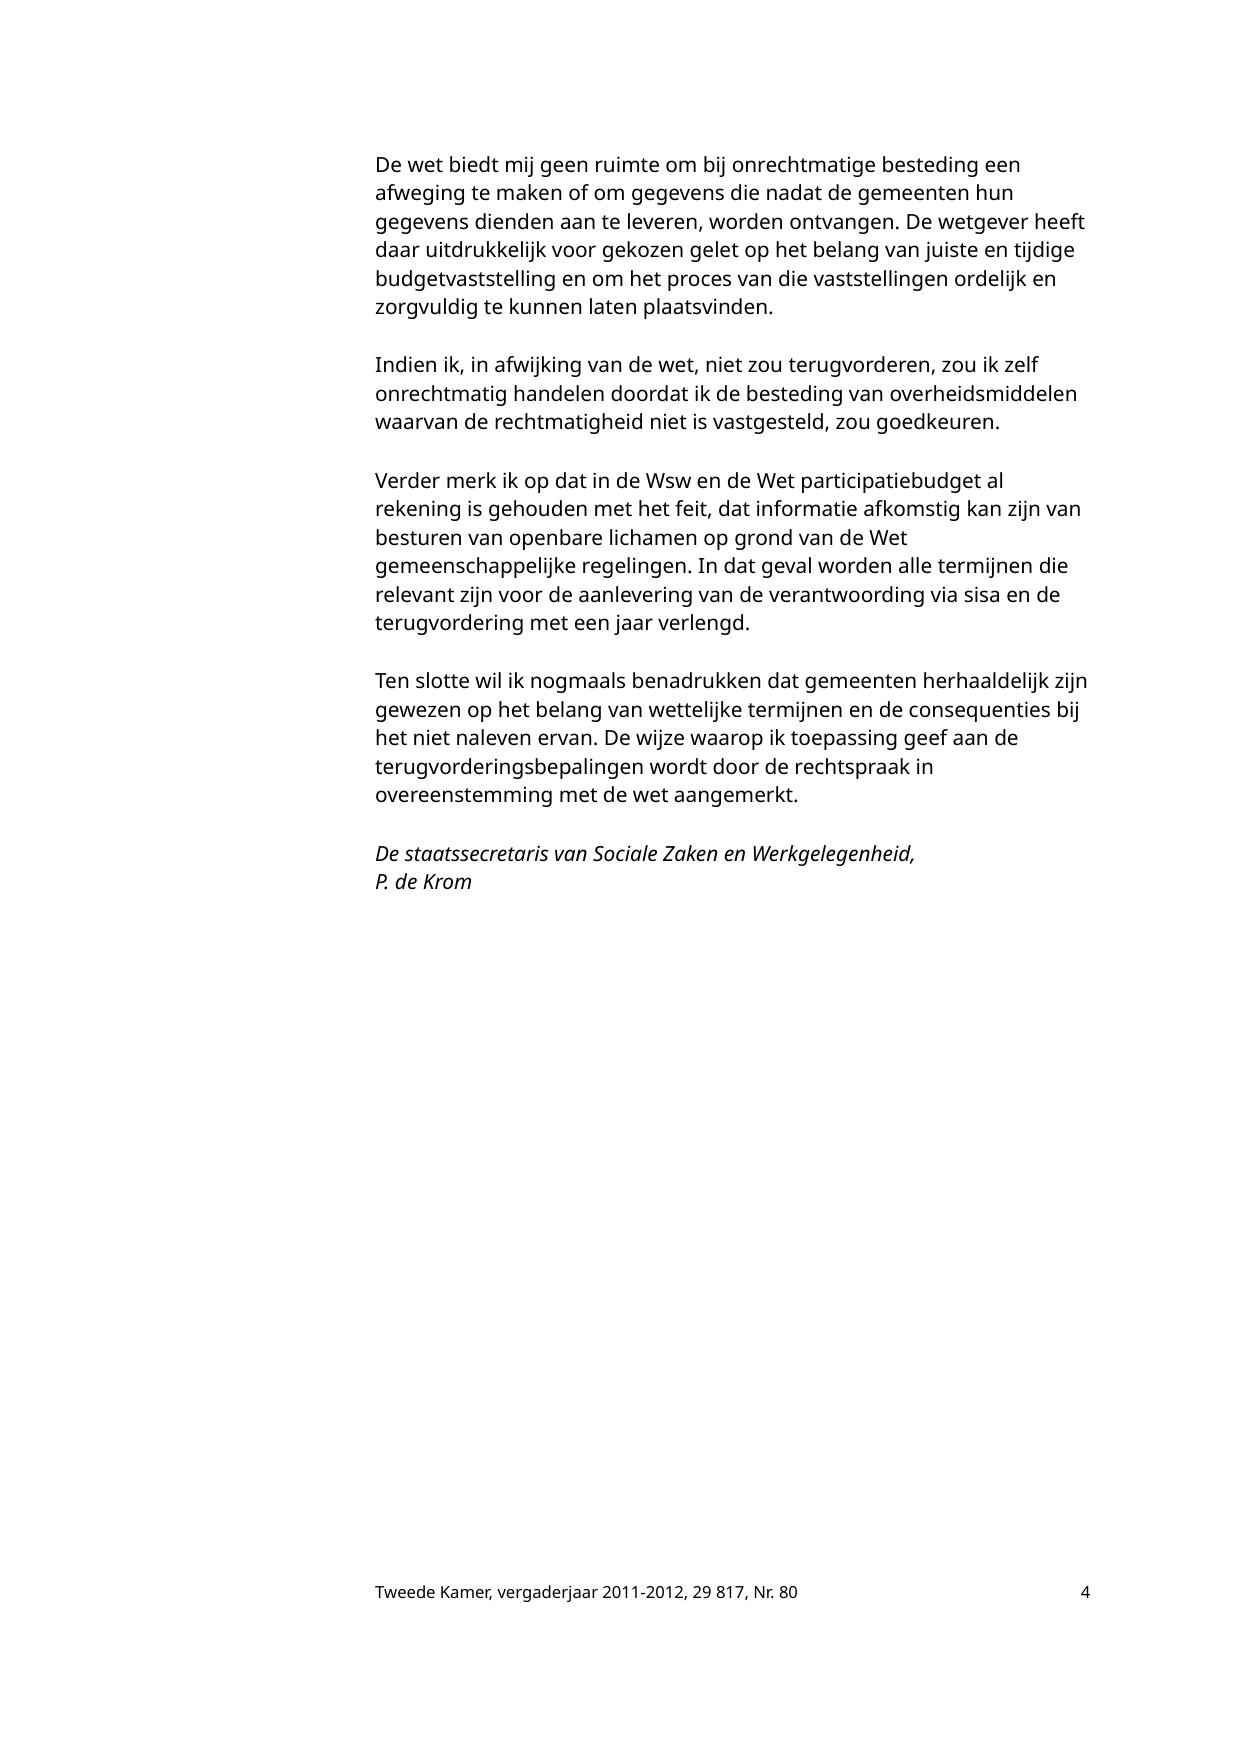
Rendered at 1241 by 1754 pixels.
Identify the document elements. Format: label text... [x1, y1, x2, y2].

text De wet biedt mij geen ruimte om bij onrechtmatige besteding een afweging te maken of om gegevens die nadat de gemeenten hun gegevens dienden aan te leveren, worden ontvangen. De wetgever heeft daar uitdrukkelijk voor gekozen gelet op het belang van juiste en tijdige budgetvaststelling en om het proces van die vaststellingen ordelijk en zorgvuldig te kunnen laten plaatsvinden. [375, 150, 1090, 321]
text Ten slotte wil ik nogmaals benadrukken dat gemeenten herhaaldelijk zijn gewezen op het belang van wettelijke termijnen en de consequenties bij het niet naleven ervan. De wijze waarop ik toepassing geef aan de terugvorderingsbepalingen wordt door de rechtspraak in overeenstemming met de wet aangemerkt. [375, 667, 1090, 809]
text Indien ik, in afwijking van de wet, niet zou terugvorderen, zou ik zelf onrechtmatig handelen doordat ik de besteding van overheidsmiddelen waarvan de rechtmatigheid niet is vastgesteld, zou goedkeuren. [375, 351, 1090, 436]
text De staatssecretaris van Sociale Zaken en Werkgelegenheid, [375, 839, 1090, 867]
text P. de Krom [375, 867, 1090, 896]
text Verder merk ik op dat in de Wsw en de Wet participatiebudget al rekening is gehouden met het feit, dat informatie afkomstig kan zijn van besturen van openbare lichamen op grond van de Wet gemeenschappelijke regelingen. In dat geval worden alle termijnen die relevant zijn voor de aanlevering van de verantwoording via sisa en de terugvordering met een jaar verlengd. [375, 466, 1090, 637]
